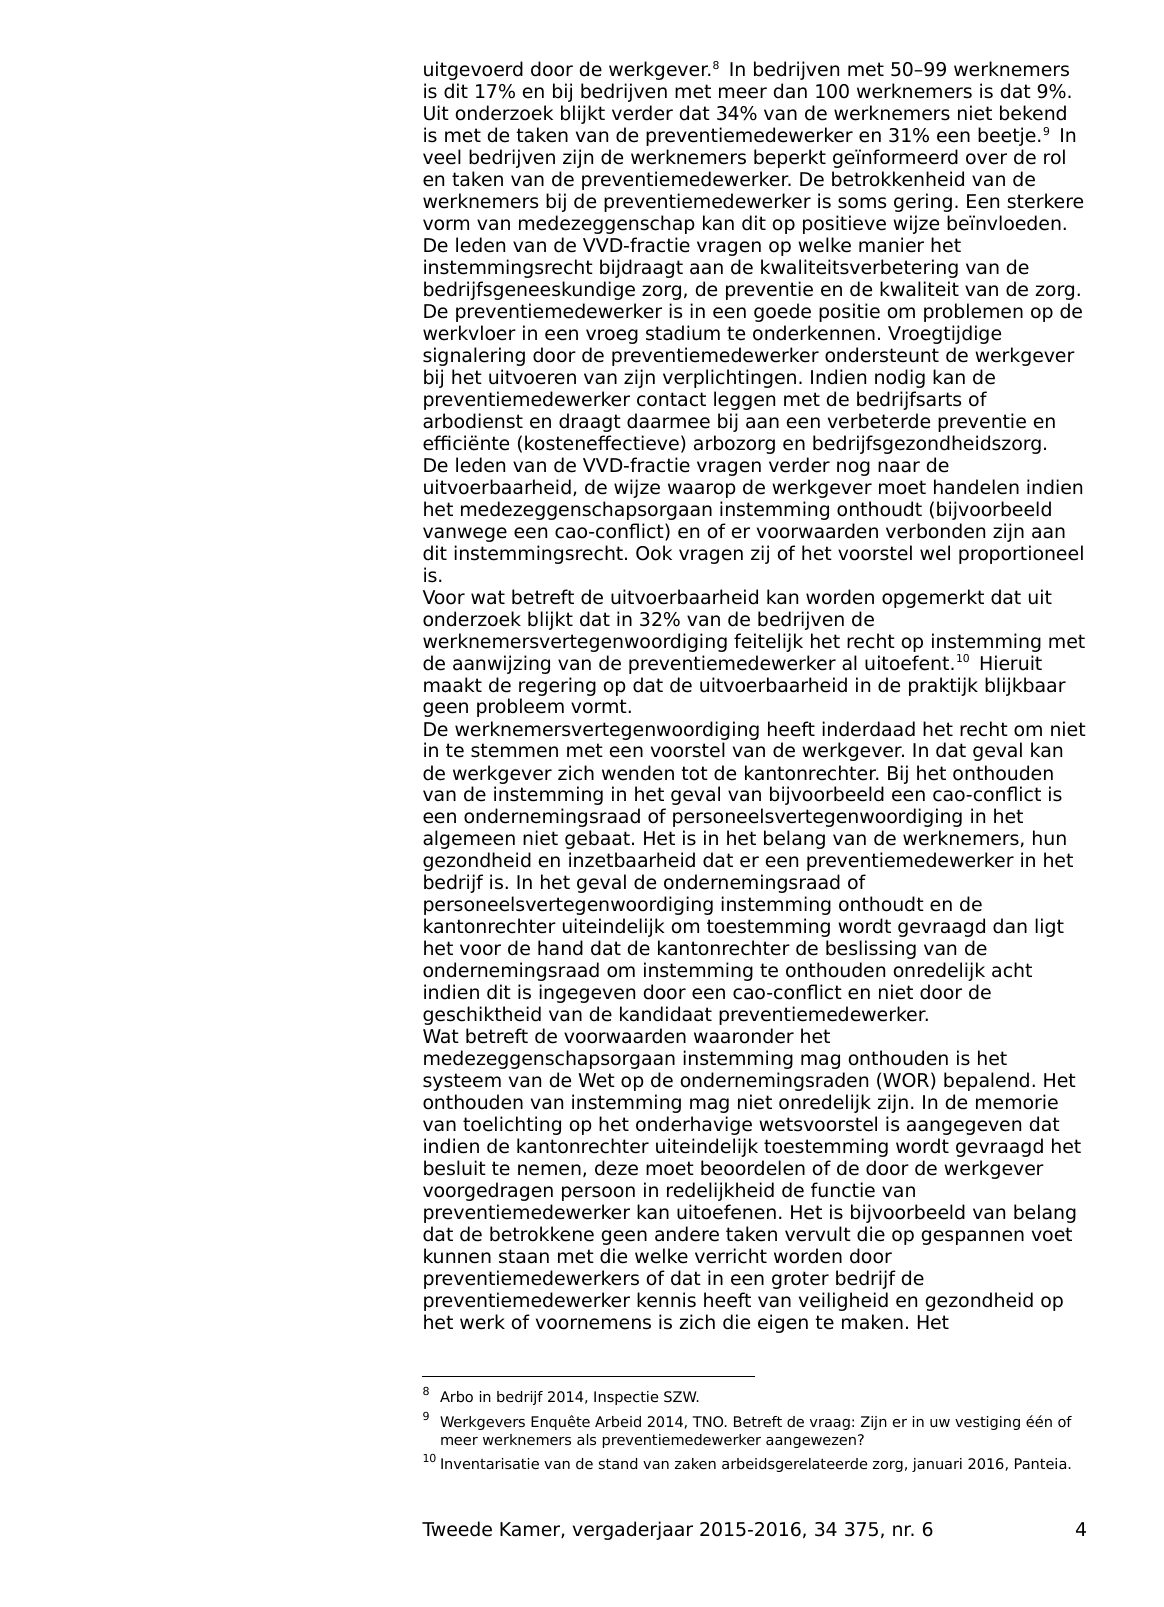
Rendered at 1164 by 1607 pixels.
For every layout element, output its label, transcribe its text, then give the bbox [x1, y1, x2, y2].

text Arbo in bedrijf 2014, Inspectie SZW. [422, 1385, 1087, 1407]
text Wat betreft de voorwaarden waaronder het medezeggenschapsorgaan instemming mag onthouden is het systeem van de Wet op de ondernemingsraden (WOR) bepalend. Het onthouden van instemming mag niet onredelijk zijn. In de memorie van toelichting op het onderhavige wetsvoorstel is aangegeven dat indien de kantonrechter uiteindelijk toestemming wordt gevraagd het besluit te nemen, deze moet beoordelen of de door de werkgever voorgedragen persoon in redelijkheid de functie van preventiemedewerker kan uitoefenen. Het is bijvoorbeeld van belang dat de betrokkene geen andere taken vervult die op gespannen voet kunnen staan met die welke verricht worden door preventiemedewerkers of dat in een groter bedrijf de preventiemedewerker kennis heeft van veiligheid en gezondheid op het werk of voornemens is zich die eigen te maken. Het [422, 1026, 1087, 1334]
text De preventiemedewerker is in een goede positie om problemen op de werkvloer in een vroeg stadium te onderkennen. Vroegtijdige signalering door de preventiemedewerker ondersteunt de werkgever bij het uitvoeren van zijn verplichtingen. Indien nodig kan de preventiemedewerker contact leggen met de bedrijfsarts of arbodienst en draagt daarmee bij aan een verbeterde preventie en efficiënte (kosteneffectieve) arbozorg en bedrijfsgezondheidszorg. [422, 301, 1087, 455]
text Inventarisatie van de stand van zaken arbeidsgerelateerde zorg, januari 2016, Panteia. [422, 1452, 1087, 1474]
text De leden van de VVD-fractie vragen verder nog naar de uitvoerbaarheid, de wijze waarop de werkgever moet handelen indien het medezeggenschapsorgaan instemming onthoudt (bijvoorbeeld vanwege een cao-conflict) en of er voorwaarden verbonden zijn aan dit instemmingsrecht. Ook vragen zij of het voorstel wel proportioneel is. [422, 455, 1087, 587]
text De werknemersvertegenwoordiging heeft inderdaad het recht om niet in te stemmen met een voorstel van de werkgever. In dat geval kan de werkgever zich wenden tot de kantonrechter. Bij het onthouden van de instemming in het geval van bijvoorbeeld een cao-conflict is een ondernemingsraad of personeelsvertegenwoordiging in het algemeen niet gebaat. Het is in het belang van de werknemers, hun gezondheid en inzetbaarheid dat er een preventiemedewerker in het bedrijf is. In het geval de ondernemingsraad of personeelsvertegenwoordiging instemming onthoudt en de kantonrechter uiteindelijk om toestemming wordt gevraagd dan ligt het voor de hand dat de kantonrechter de beslissing van de ondernemingsraad om instemming te onthouden onredelijk acht indien dit is ingegeven door een cao-conflict en niet door de geschiktheid van de kandidaat preventiemedewerker. [422, 718, 1087, 1026]
text De leden van de VVD-fractie vragen op welke manier het instemmingsrecht bijdraagt aan de kwaliteitsverbetering van de bedrijfsgeneeskundige zorg, de preventie en de kwaliteit van de zorg. [422, 235, 1087, 301]
text uitgevoerd door de werkgever. In bedrijven met 50–99 werknemers is dit 17% en bij bedrijven met meer dan 100 werknemers is dat 9%. Uit onderzoek blijkt verder dat 34% van de werknemers niet bekend is met de taken van de preventiemedewerker en 31% een beetje. In veel bedrijven zijn de werknemers beperkt geïnformeerd over de rol en taken van de preventiemedewerker. De betrokkenheid van de werknemers bij de preventiemedewerker is soms gering. Een sterkere vorm van medezeggenschap kan dit op positieve wijze beïnvloeden. [422, 59, 1087, 235]
text Voor wat betreft de uitvoerbaarheid kan worden opgemerkt dat uit onderzoek blijkt dat in 32% van de bedrijven de werknemersvertegenwoordiging feitelijk het recht op instemming met de aanwijzing van de preventiemedewerker al uitoefent. Hieruit maakt de regering op dat de uitvoerbaarheid in de praktijk blijkbaar geen probleem vormt. [422, 587, 1087, 718]
text Werkgevers Enquête Arbeid 2014, TNO. Betreft de vraag: Zijn er in uw vestiging één of meer werknemers als preventiemedewerker aangewezen? [422, 1410, 1087, 1449]
